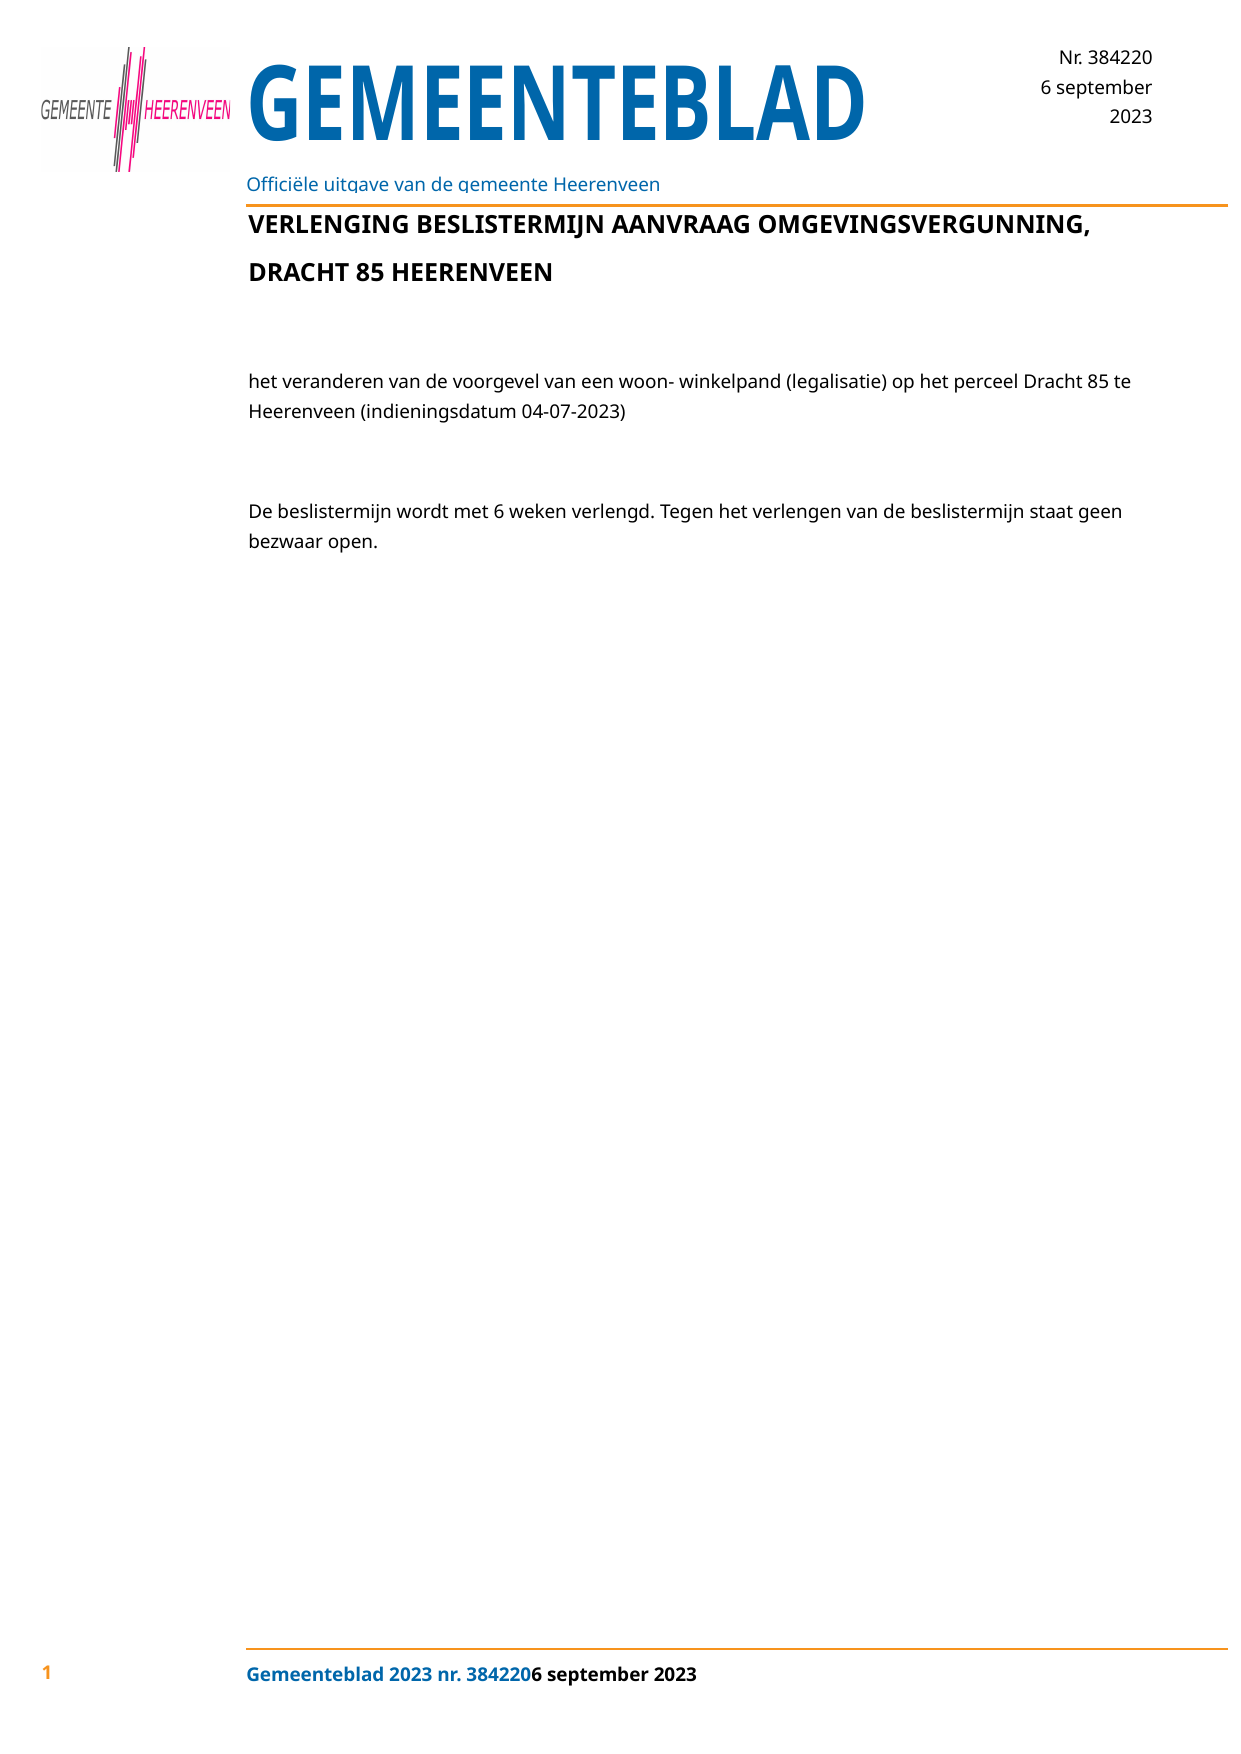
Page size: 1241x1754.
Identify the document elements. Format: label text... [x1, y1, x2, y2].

picture [41, 47, 231, 172]
text het veranderen van de voorgevel van een woon- winkelpand (legalisatie) op het perceel Dracht 85 te Heerenveen (indieningsdatum 04-07-2023) [248, 368, 1152, 424]
text VERLENGING BESLISTERMIJN AANVRAAG OMGEVINGSVERGUNNING, DRACHT 85 HEERENVEEN [248, 207, 1152, 288]
text De beslistermijn wordt met 6 weken verlengd. Tegen het verlengen van de beslistermijn staat geen bezwaar open. [248, 499, 1152, 554]
